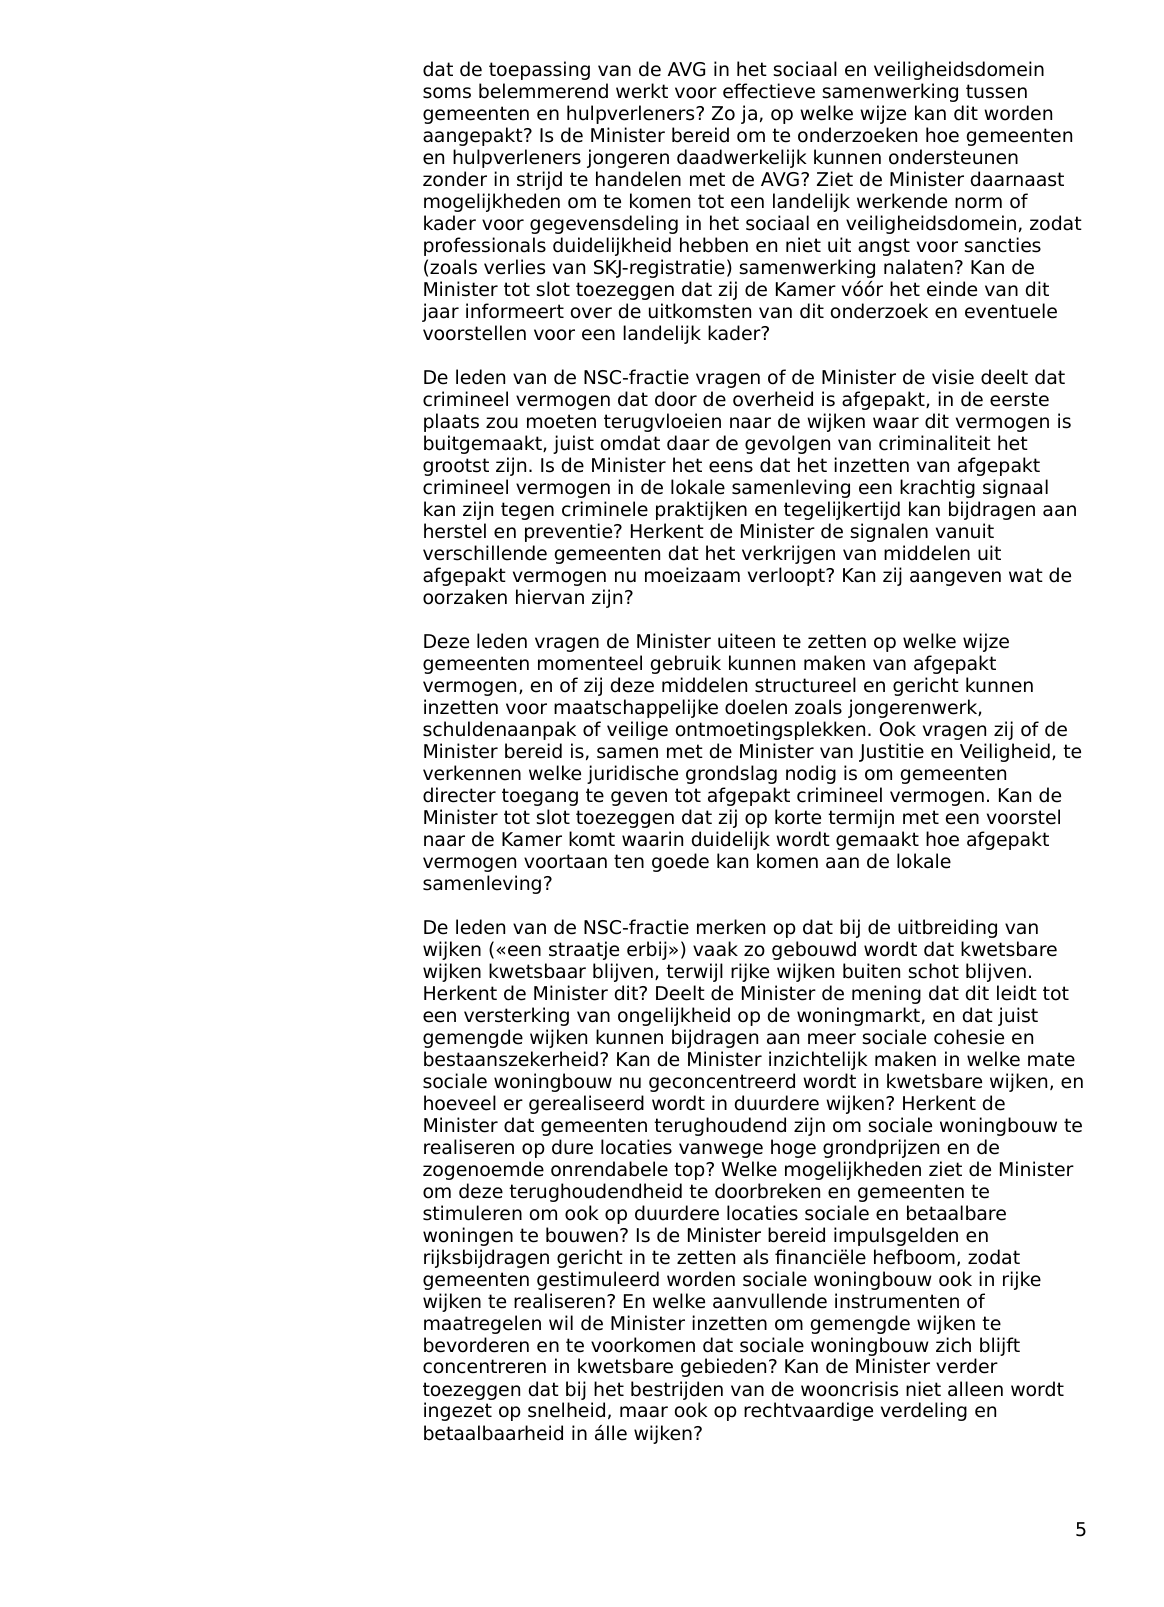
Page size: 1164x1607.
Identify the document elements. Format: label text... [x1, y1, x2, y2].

text De leden van de NSC-fractie vragen of de Minister de visie deelt dat crimineel vermogen dat door de overheid is afgepakt, in de eerste plaats zou moeten terugvloeien naar de wijken waar dit vermogen is buitgemaakt, juist omdat daar de gevolgen van criminaliteit het grootst zijn. Is de Minister het eens dat het inzetten van afgepakt crimineel vermogen in de lokale samenleving een krachtig signaal kan zijn tegen criminele praktijken en tegelijkertijd kan bijdragen aan herstel en preventie? Herkent de Minister de signalen vanuit verschillende gemeenten dat het verkrijgen van middelen uit afgepakt vermogen nu moeizaam verloopt? Kan zij aangeven wat de oorzaken hiervan zijn? [422, 367, 1087, 609]
text Deze leden vragen de Minister uiteen te zetten op welke wijze gemeenten momenteel gebruik kunnen maken van afgepakt vermogen, en of zij deze middelen structureel en gericht kunnen inzetten voor maatschappelijke doelen zoals jongerenwerk, schuldenaanpak of veilige ontmoetingsplekken. Ook vragen zij of de Minister bereid is, samen met de Minister van Justitie en Veiligheid, te verkennen welke juridische grondslag nodig is om gemeenten directer toegang te geven tot afgepakt crimineel vermogen. Kan de Minister tot slot toezeggen dat zij op korte termijn met een voorstel naar de Kamer komt waarin duidelijk wordt gemaakt hoe afgepakt vermogen voortaan ten goede kan komen aan de lokale samenleving? [422, 631, 1087, 895]
text dat de toepassing van de AVG in het sociaal en veiligheidsdomein soms belemmerend werkt voor effectieve samenwerking tussen gemeenten en hulpverleners? Zo ja, op welke wijze kan dit worden aangepakt? Is de Minister bereid om te onderzoeken hoe gemeenten en hulpverleners jongeren daadwerkelijk kunnen ondersteunen zonder in strijd te handelen met de AVG? Ziet de Minister daarnaast mogelijkheden om te komen tot een landelijk werkende norm of kader voor gegevensdeling in het sociaal en veiligheidsdomein, zodat professionals duidelijkheid hebben en niet uit angst voor sancties (zoals verlies van SKJ-registratie) samenwerking nalaten? Kan de Minister tot slot toezeggen dat zij de Kamer vóór het einde van dit jaar informeert over de uitkomsten van dit onderzoek en eventuele voorstellen voor een landelijk kader? [422, 59, 1087, 345]
text De leden van de NSC-fractie merken op dat bij de uitbreiding van wijken («een straatje erbij») vaak zo gebouwd wordt dat kwetsbare wijken kwetsbaar blijven, terwijl rijke wijken buiten schot blijven. Herkent de Minister dit? Deelt de Minister de mening dat dit leidt tot een versterking van ongelijkheid op de woningmarkt, en dat juist gemengde wijken kunnen bijdragen aan meer sociale cohesie en bestaanszekerheid? Kan de Minister inzichtelijk maken in welke mate sociale woningbouw nu geconcentreerd wordt in kwetsbare wijken, en hoeveel er gerealiseerd wordt in duurdere wijken? Herkent de Minister dat gemeenten terughoudend zijn om sociale woningbouw te realiseren op dure locaties vanwege hoge grondprijzen en de zogenoemde onrendabele top? Welke mogelijkheden ziet de Minister om deze terughoudendheid te doorbreken en gemeenten te stimuleren om ook op duurdere locaties sociale en betaalbare woningen te bouwen? Is de Minister bereid impulsgelden en rijksbijdragen gericht in te zetten als financiële hefboom, zodat gemeenten gestimuleerd worden sociale woningbouw ook in rijke wijken te realiseren? En welke aanvullende instrumenten of maatregelen wil de Minister inzetten om gemengde wijken te bevorderen en te voorkomen dat sociale woningbouw zich blijft concentreren in kwetsbare gebieden? Kan de Minister verder toezeggen dat bij het bestrijden van de wooncrisis niet alleen wordt ingezet op snelheid, maar ook op rechtvaardige verdeling en betaalbaarheid in álle wijken? [422, 917, 1087, 1444]
